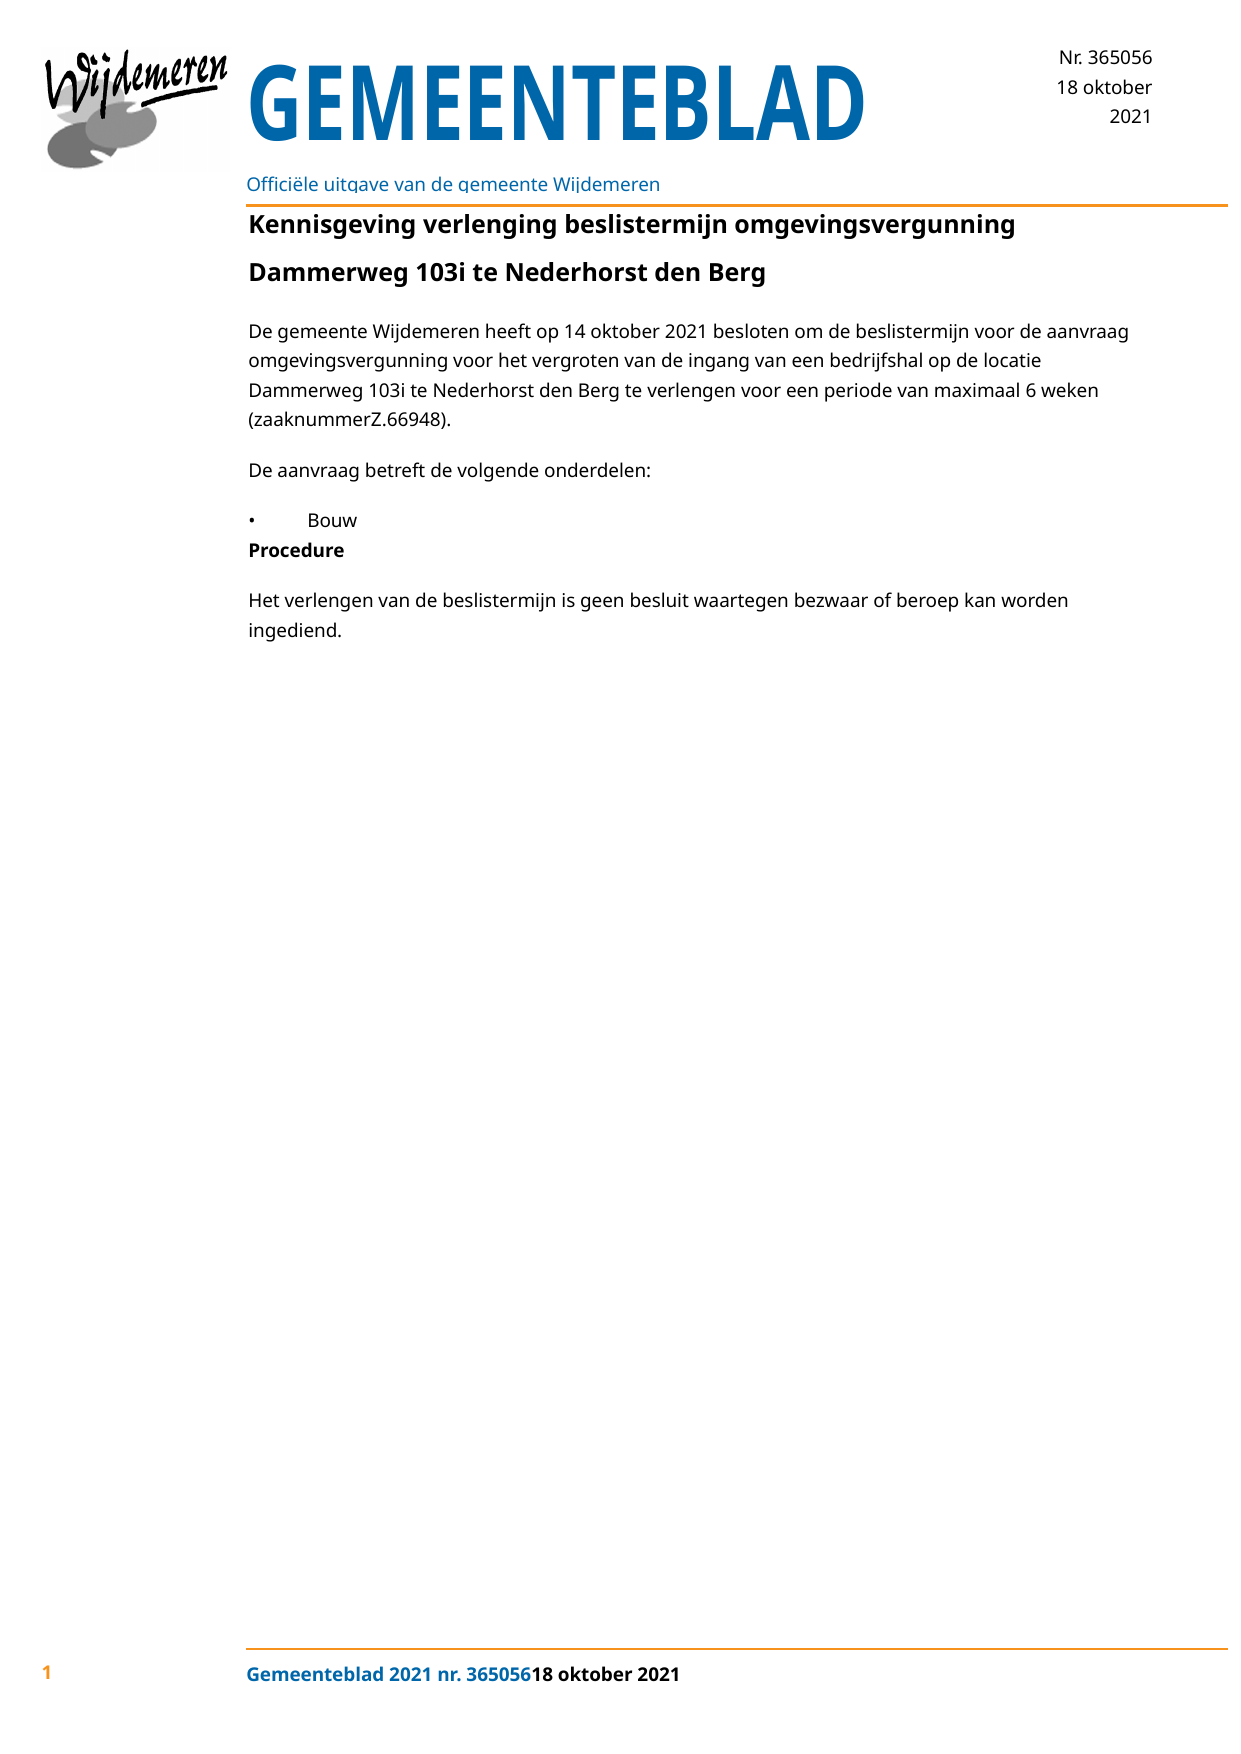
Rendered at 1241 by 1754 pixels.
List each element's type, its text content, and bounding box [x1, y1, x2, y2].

list Bouw [248, 507, 1152, 533]
text Het verlengen van de beslistermijn is geen besluit waartegen bezwaar of beroep kan worden ingediend. [248, 587, 1152, 643]
text De gemeente Wijdemeren heeft op 14 oktober 2021 besloten om de beslistermijn voor de aanvraag omgevingsvergunning voor het vergroten van de ingang van een bedrijfshal op de locatie Dammerweg 103i te Nederhorst den Berg te verlengen voor een periode van maximaal 6 weken (zaaknummerZ.66948). [248, 318, 1152, 432]
text Procedure [248, 537, 1152, 563]
text De aanvraag betreft de volgende onderdelen: [248, 457, 1152, 483]
picture [41, 47, 231, 172]
text Kennisgeving verlenging beslistermijn omgevingsvergunning Dammerweg 103i te Nederhorst den Berg [248, 207, 1152, 288]
